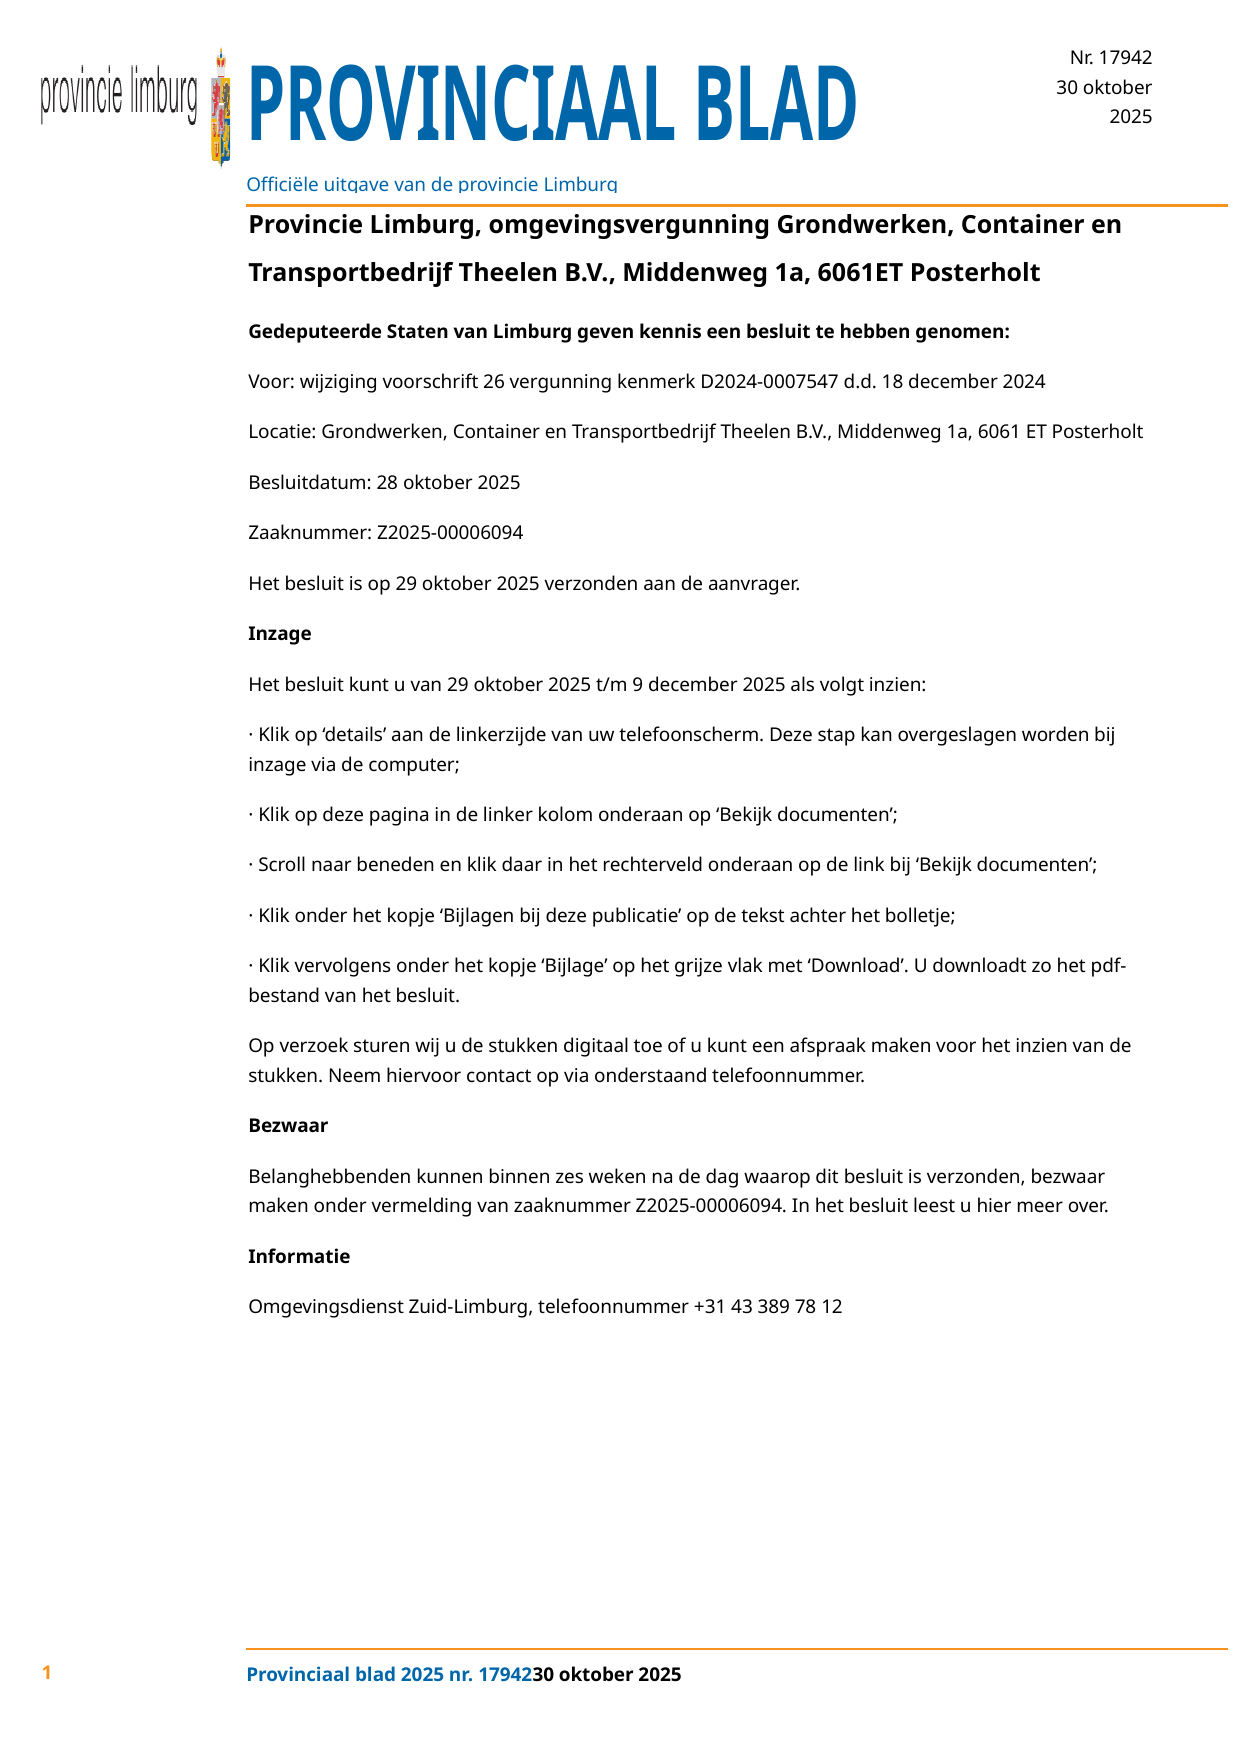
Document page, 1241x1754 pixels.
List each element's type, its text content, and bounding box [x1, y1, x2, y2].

text Op verzoek sturen wij u de stukken digitaal toe of u kunt een afspraak maken voor het inzien van de stukken. Neem hiervoor contact op via onderstaand telefoonnummer. [248, 1032, 1152, 1088]
text Zaaknummer: Z2025-00006094 [248, 519, 1152, 545]
text Informatie [248, 1243, 1152, 1269]
text · Klik op ‘details’ aan de linkerzijde van uw telefoonscherm. Deze stap kan overgeslagen worden bij inzage via de computer; [248, 721, 1152, 777]
text Omgevingsdienst Zuid-Limburg, telefoonnummer +31 43 389 78 12 [248, 1293, 1152, 1319]
text Bezwaar [248, 1112, 1152, 1138]
picture [41, 47, 231, 172]
text Voor: wijziging voorschrift 26 vergunning kenmerk D2024-0007547 d.d. 18 december 2024 [248, 368, 1152, 394]
text Provincie Limburg, omgevingsvergunning Grondwerken, Container en Transportbedrijf Theelen B.V., Middenweg 1a, 6061ET Posterholt [248, 207, 1152, 288]
text Belanghebbenden kunnen binnen zes weken na de dag waarop dit besluit is verzonden, bezwaar maken onder vermelding van zaaknummer Z2025-00006094. In het besluit leest u hier meer over. [248, 1163, 1152, 1218]
text · Klik onder het kopje ‘Bijlagen bij deze publicatie’ op de tekst achter het bolletje; [248, 902, 1152, 928]
text · Klik op deze pagina in de linker kolom onderaan op ‘Bekijk documenten’; [248, 801, 1152, 827]
text Het besluit is op 29 oktober 2025 verzonden aan de aanvrager. [248, 570, 1152, 596]
text Het besluit kunt u van 29 oktober 2025 t/m 9 december 2025 als volgt inzien: [248, 671, 1152, 697]
text Besluitdatum: 28 oktober 2025 [248, 469, 1152, 495]
text · Scroll naar beneden en klik daar in het rechterveld onderaan op de link bij ‘Bekijk documenten’; [248, 852, 1152, 877]
text · Klik vervolgens onder het kopje ‘Bijlage’ op het grijze vlak met ‘Download’. U downloadt zo het pdf-bestand van het besluit. [248, 952, 1152, 1008]
text Gedeputeerde Staten van Limburg geven kennis een besluit te hebben genomen: [248, 318, 1152, 344]
text Inzage [248, 620, 1152, 646]
text Locatie: Grondwerken, Container en Transportbedrijf Theelen B.V., Middenweg 1a, 6061 ET Posterholt [248, 419, 1152, 444]
